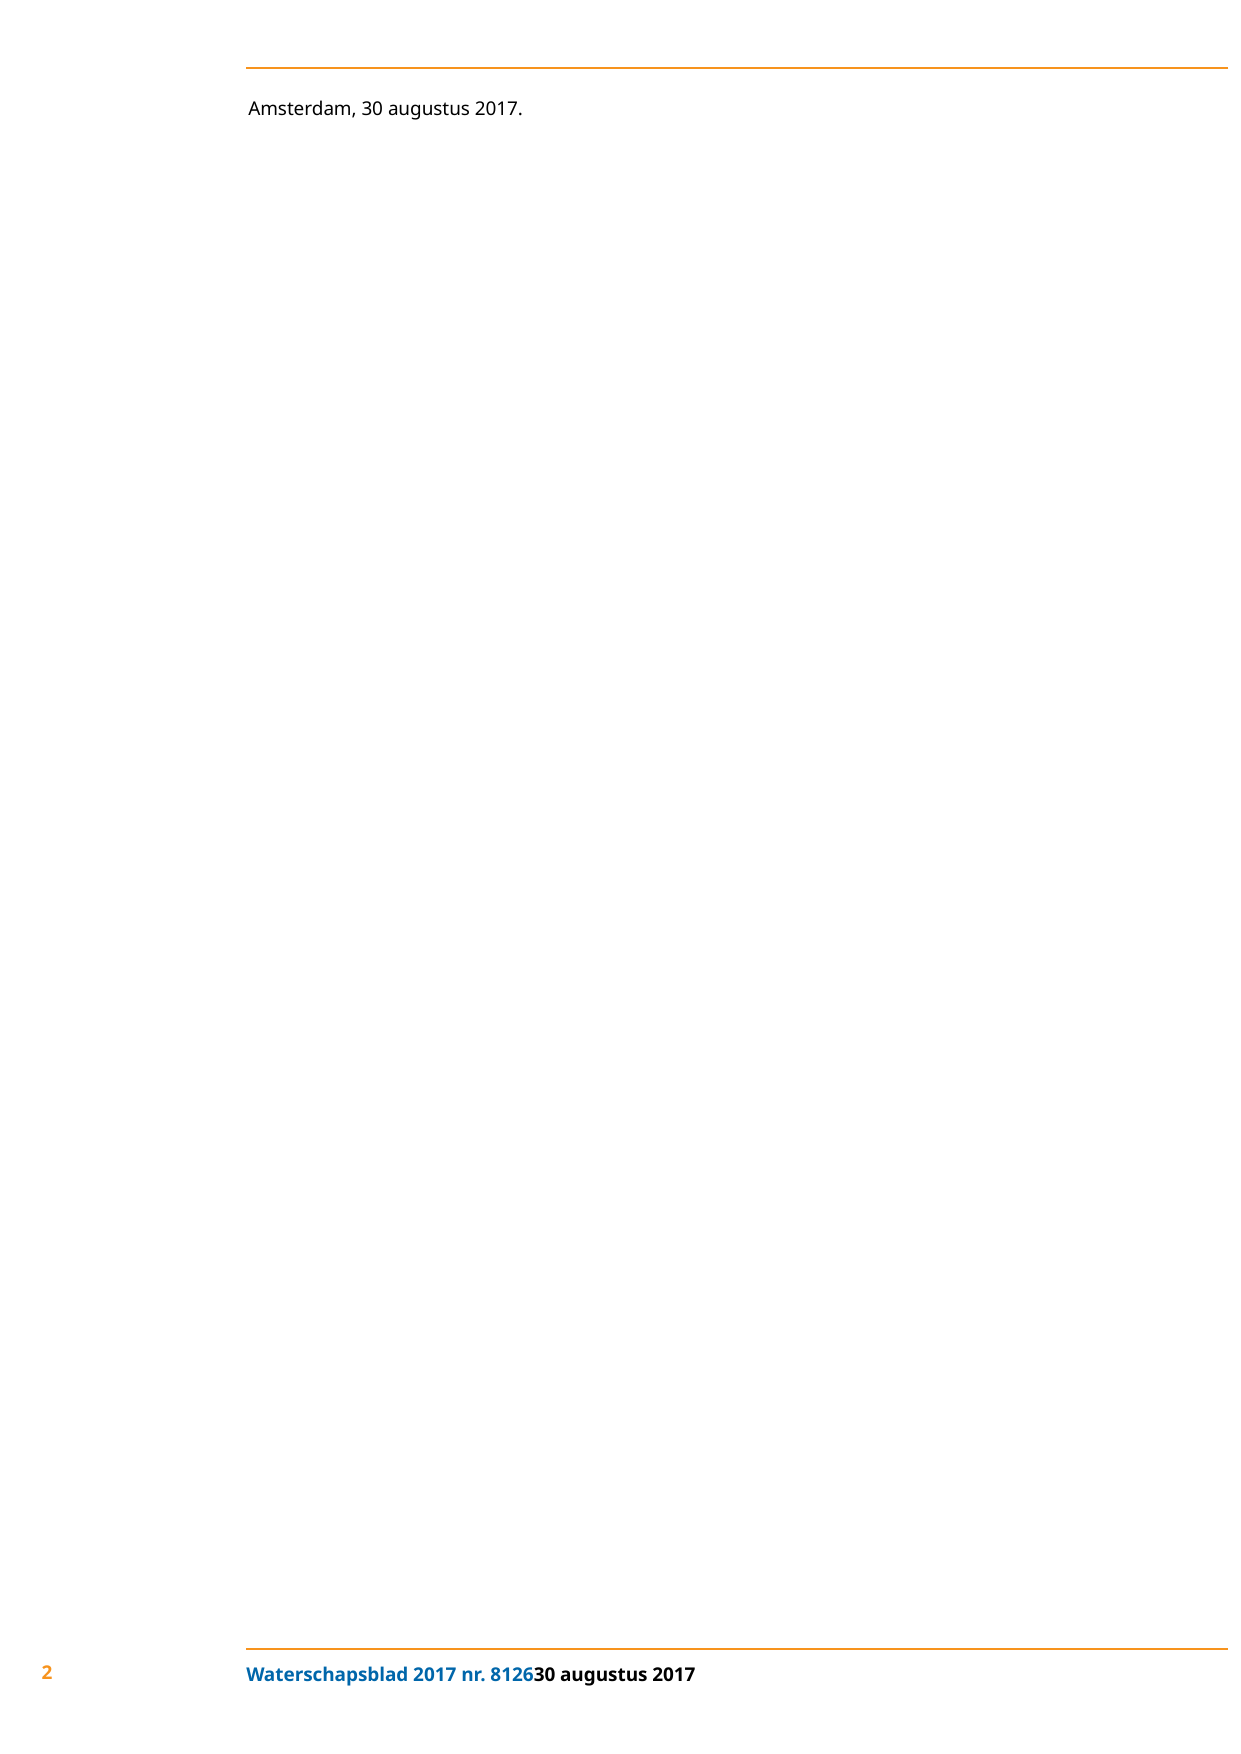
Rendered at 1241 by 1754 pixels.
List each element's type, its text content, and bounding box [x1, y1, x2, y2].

text Amsterdam, 30 augustus 2017. [248, 95, 1152, 121]
picture [41, 47, 231, 172]
